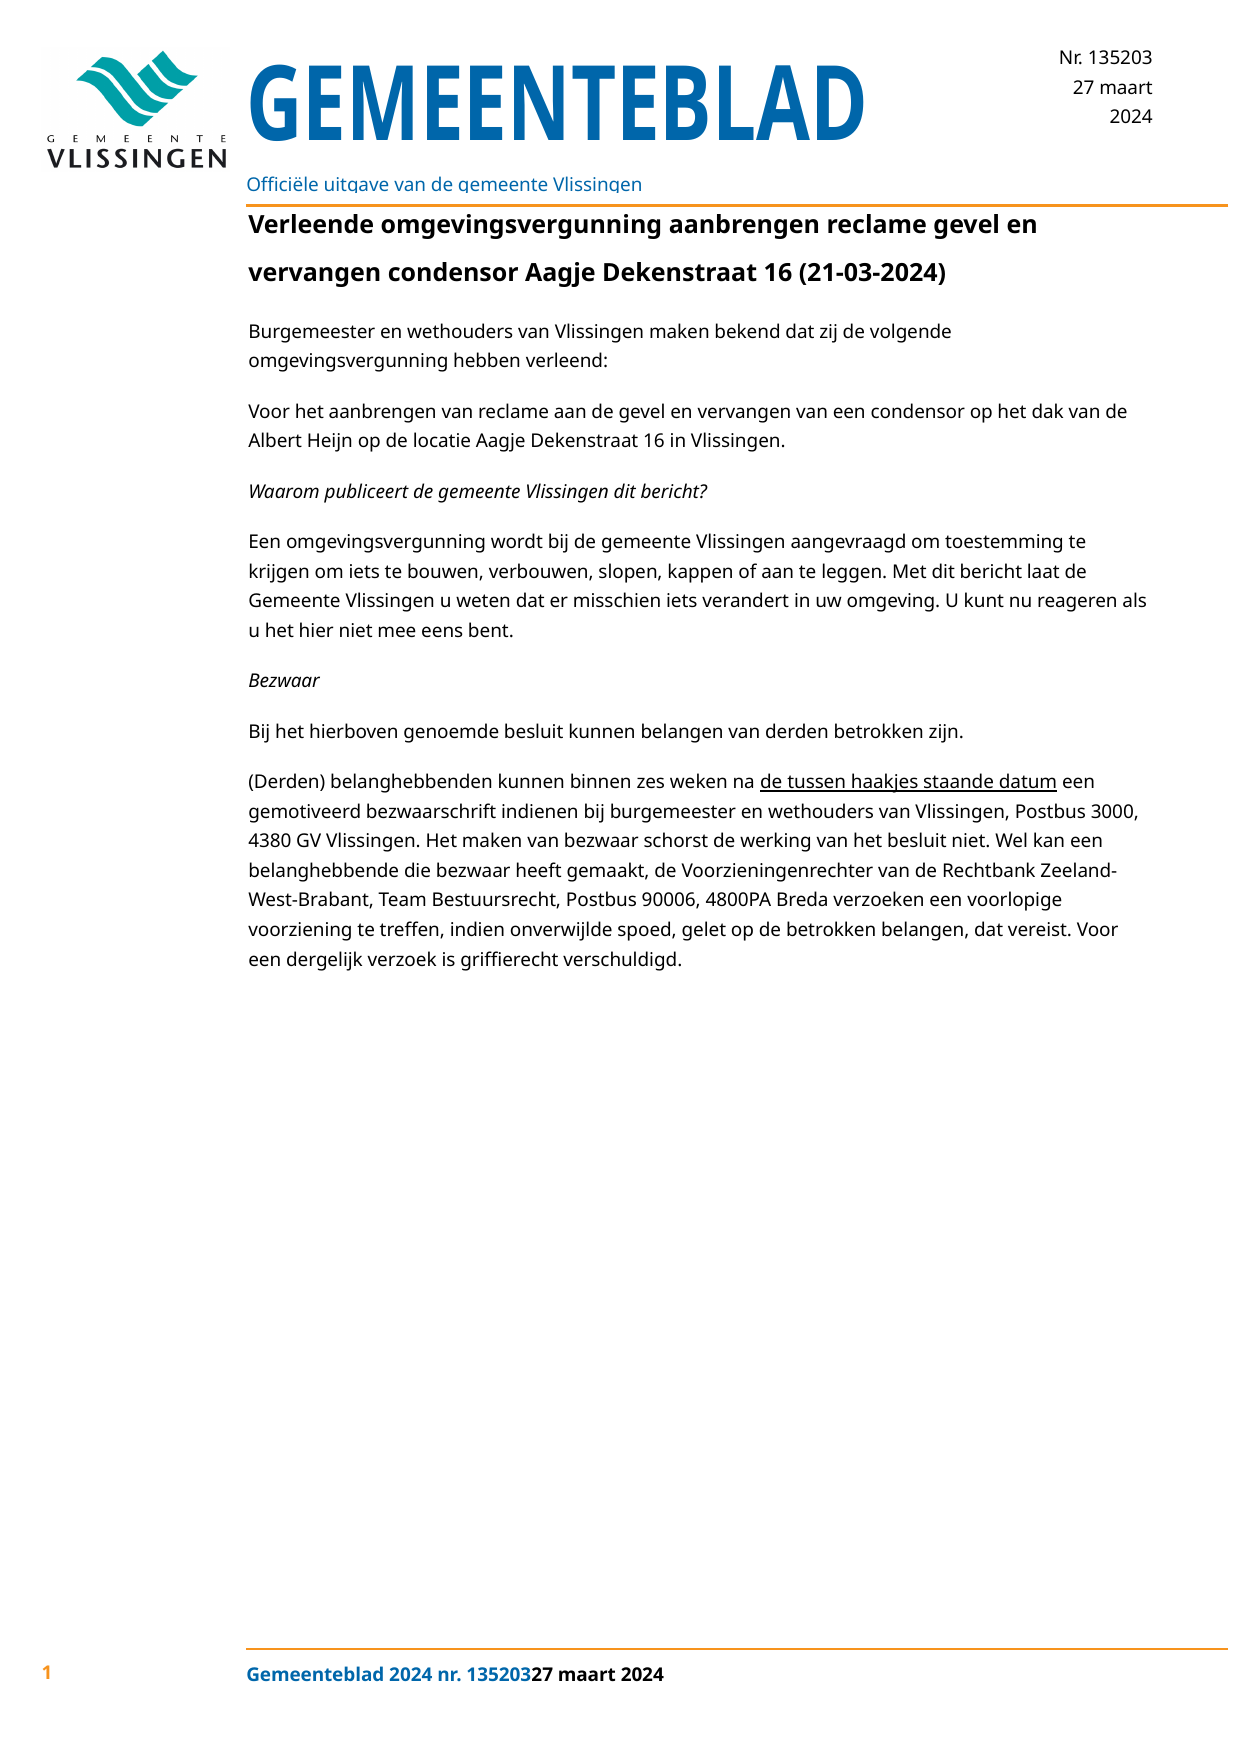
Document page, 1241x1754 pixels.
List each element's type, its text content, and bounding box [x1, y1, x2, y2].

text Bij het hierboven genoemde besluit kunnen belangen van derden betrokken zijn. [248, 718, 1152, 744]
text Een omgevingsvergunning wordt bij de gemeente Vlissingen aangevraagd om toestemming te krijgen om iets te bouwen, verbouwen, slopen, kappen of aan te leggen. Met dit bericht laat de Gemeente Vlissingen u weten dat er misschien iets verandert in uw omgeving. U kunt nu reageren als u het hier niet mee eens bent. [248, 528, 1152, 643]
picture [41, 47, 231, 172]
text Verleende omgevingsvergunning aanbrengen reclame gevel en vervangen condensor Aagje Dekenstraat 16 (21-03-2024) [248, 207, 1152, 288]
text Bezwaar [248, 667, 1152, 693]
text Burgemeester en wethouders van Vlissingen maken bekend dat zij de volgende omgevingsvergunning hebben verleend: [248, 318, 1152, 373]
text (Derden) belanghebbenden kunnen binnen zes weken na de tussen haakjes staande datum een gemotiveerd bezwaarschrift indienen bij burgemeester en wethouders van Vlissingen, Postbus 3000, 4380 GV Vlissingen. Het maken van bezwaar schorst de werking van het besluit niet. Wel kan een belanghebbende die bezwaar heeft gemaakt, de Voorzieningenrechter van de Rechtbank Zeeland-West-Brabant, Team Bestuursrecht, Postbus 90006, 4800PA Breda verzoeken een voorlopige voorziening te treffen, indien onverwijlde spoed, gelet op de betrokken belangen, dat vereist. Voor een dergelijk verzoek is griffierecht verschuldigd. [248, 768, 1152, 972]
text Voor het aanbrengen van reclame aan de gevel en vervangen van een condensor op het dak van de Albert Heijn op de locatie Aagje Dekenstraat 16 in Vlissingen. [248, 398, 1152, 453]
text Waarom publiceert de gemeente Vlissingen dit bericht? [248, 478, 1152, 504]
